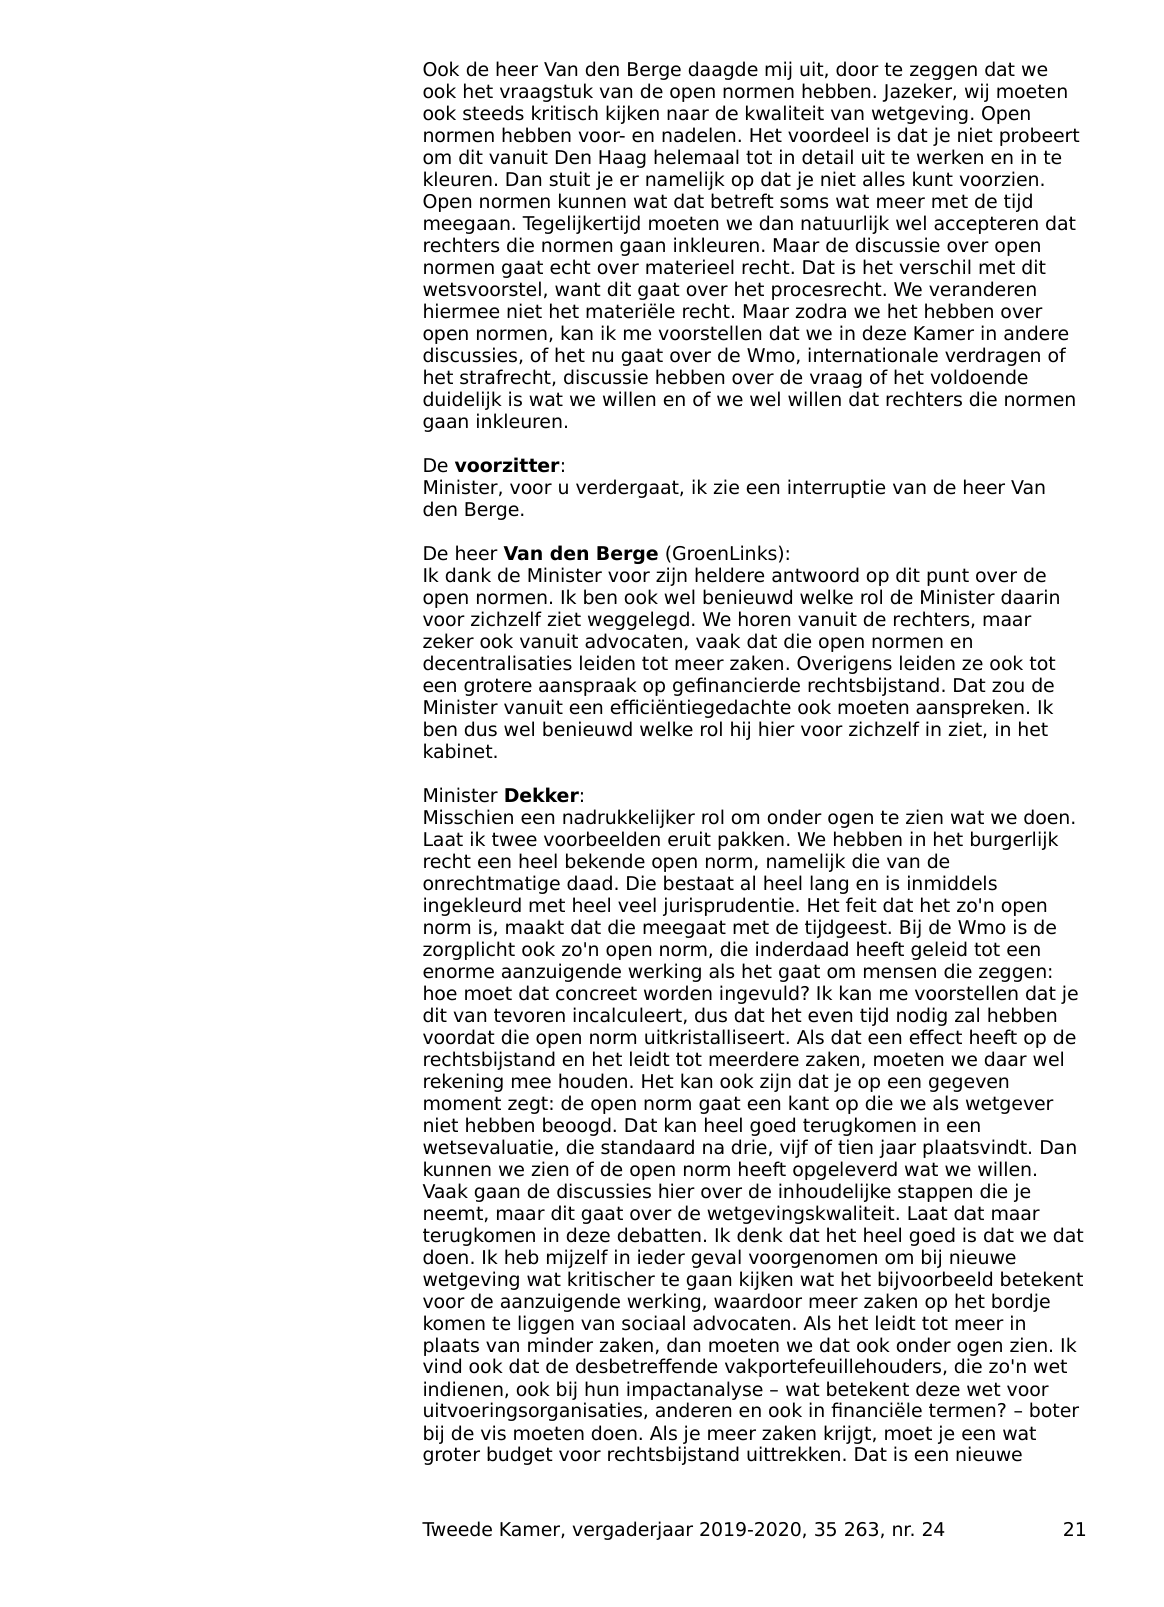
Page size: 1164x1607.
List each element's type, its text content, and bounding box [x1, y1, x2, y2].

text Minister Dekker: [422, 785, 1087, 807]
text Ook de heer Van den Berge daagde mij uit, door te zeggen dat we ook het vraagstuk van de open normen hebben. Jazeker, wij moeten ook steeds kritisch kijken naar de kwaliteit van wetgeving. Open normen hebben voor- en nadelen. Het voordeel is dat je niet probeert om dit vanuit Den Haag helemaal tot in detail uit te werken en in te kleuren. Dan stuit je er namelijk op dat je niet alles kunt voorzien. Open normen kunnen wat dat betreft soms wat meer met de tijd meegaan. Tegelijkertijd moeten we dan natuurlijk wel accepteren dat rechters die normen gaan inkleuren. Maar de discussie over open normen gaat echt over materieel recht. Dat is het verschil met dit wetsvoorstel, want dit gaat over het procesrecht. We veranderen hiermee niet het materiële recht. Maar zodra we het hebben over open normen, kan ik me voorstellen dat we in deze Kamer in andere discussies, of het nu gaat over de Wmo, internationale verdragen of het strafrecht, discussie hebben over de vraag of het voldoende duidelijk is wat we willen en of we wel willen dat rechters die normen gaan inkleuren. [422, 59, 1087, 433]
text De heer Van den Berge (GroenLinks): [422, 543, 1087, 565]
text Misschien een nadrukkelijker rol om onder ogen te zien wat we doen. Laat ik twee voorbeelden eruit pakken. We hebben in het burgerlijk recht een heel bekende open norm, namelijk die van de onrechtmatige daad. Die bestaat al heel lang en is inmiddels ingekleurd met heel veel jurisprudentie. Het feit dat het zo'n open norm is, maakt dat die meegaat met de tijdgeest. Bij de Wmo is de zorgplicht ook zo'n open norm, die inderdaad heeft geleid tot een enorme aanzuigende werking als het gaat om mensen die zeggen: hoe moet dat concreet worden ingevuld? Ik kan me voorstellen dat je dit van tevoren incalculeert, dus dat het even tijd nodig zal hebben voordat die open norm uitkristalliseert. Als dat een effect heeft op de rechtsbijstand en het leidt tot meerdere zaken, moeten we daar wel rekening mee houden. Het kan ook zijn dat je op een gegeven moment zegt: de open norm gaat een kant op die we als wetgever niet hebben beoogd. Dat kan heel goed terugkomen in een wetsevaluatie, die standaard na drie, vijf of tien jaar plaatsvindt. Dan kunnen we zien of de open norm heeft opgeleverd wat we willen. Vaak gaan de discussies hier over de inhoudelijke stappen die je neemt, maar dit gaat over de wetgevingskwaliteit. Laat dat maar terugkomen in deze debatten. Ik denk dat het heel goed is dat we dat doen. Ik heb mijzelf in ieder geval voorgenomen om bij nieuwe wetgeving wat kritischer te gaan kijken wat het bijvoorbeeld betekent voor de aanzuigende werking, waardoor meer zaken op het bordje komen te liggen van sociaal advocaten. Als het leidt tot meer in plaats van minder zaken, dan moeten we dat ook onder ogen zien. Ik vind ook dat de desbetreffende vakportefeuillehouders, die zo'n wet indienen, ook bij hun impactanalyse – wat betekent deze wet voor uitvoeringsorganisaties, anderen en ook in financiële termen? – boter bij de vis moeten doen. Als je meer zaken krijgt, moet je een wat groter budget voor rechtsbijstand uittrekken. Dat is een nieuwe [422, 807, 1087, 1466]
text Ik dank de Minister voor zijn heldere antwoord op dit punt over de open normen. Ik ben ook wel benieuwd welke rol de Minister daarin voor zichzelf ziet weggelegd. We horen vanuit de rechters, maar zeker ook vanuit advocaten, vaak dat die open normen en decentralisaties leiden tot meer zaken. Overigens leiden ze ook tot een grotere aanspraak op gefinancierde rechtsbijstand. Dat zou de Minister vanuit een efficiëntiegedachte ook moeten aanspreken. Ik ben dus wel benieuwd welke rol hij hier voor zichzelf in ziet, in het kabinet. [422, 565, 1087, 763]
text De voorzitter: [422, 455, 1087, 477]
text Minister, voor u verdergaat, ik zie een interruptie van de heer Van den Berge. [422, 477, 1087, 521]
